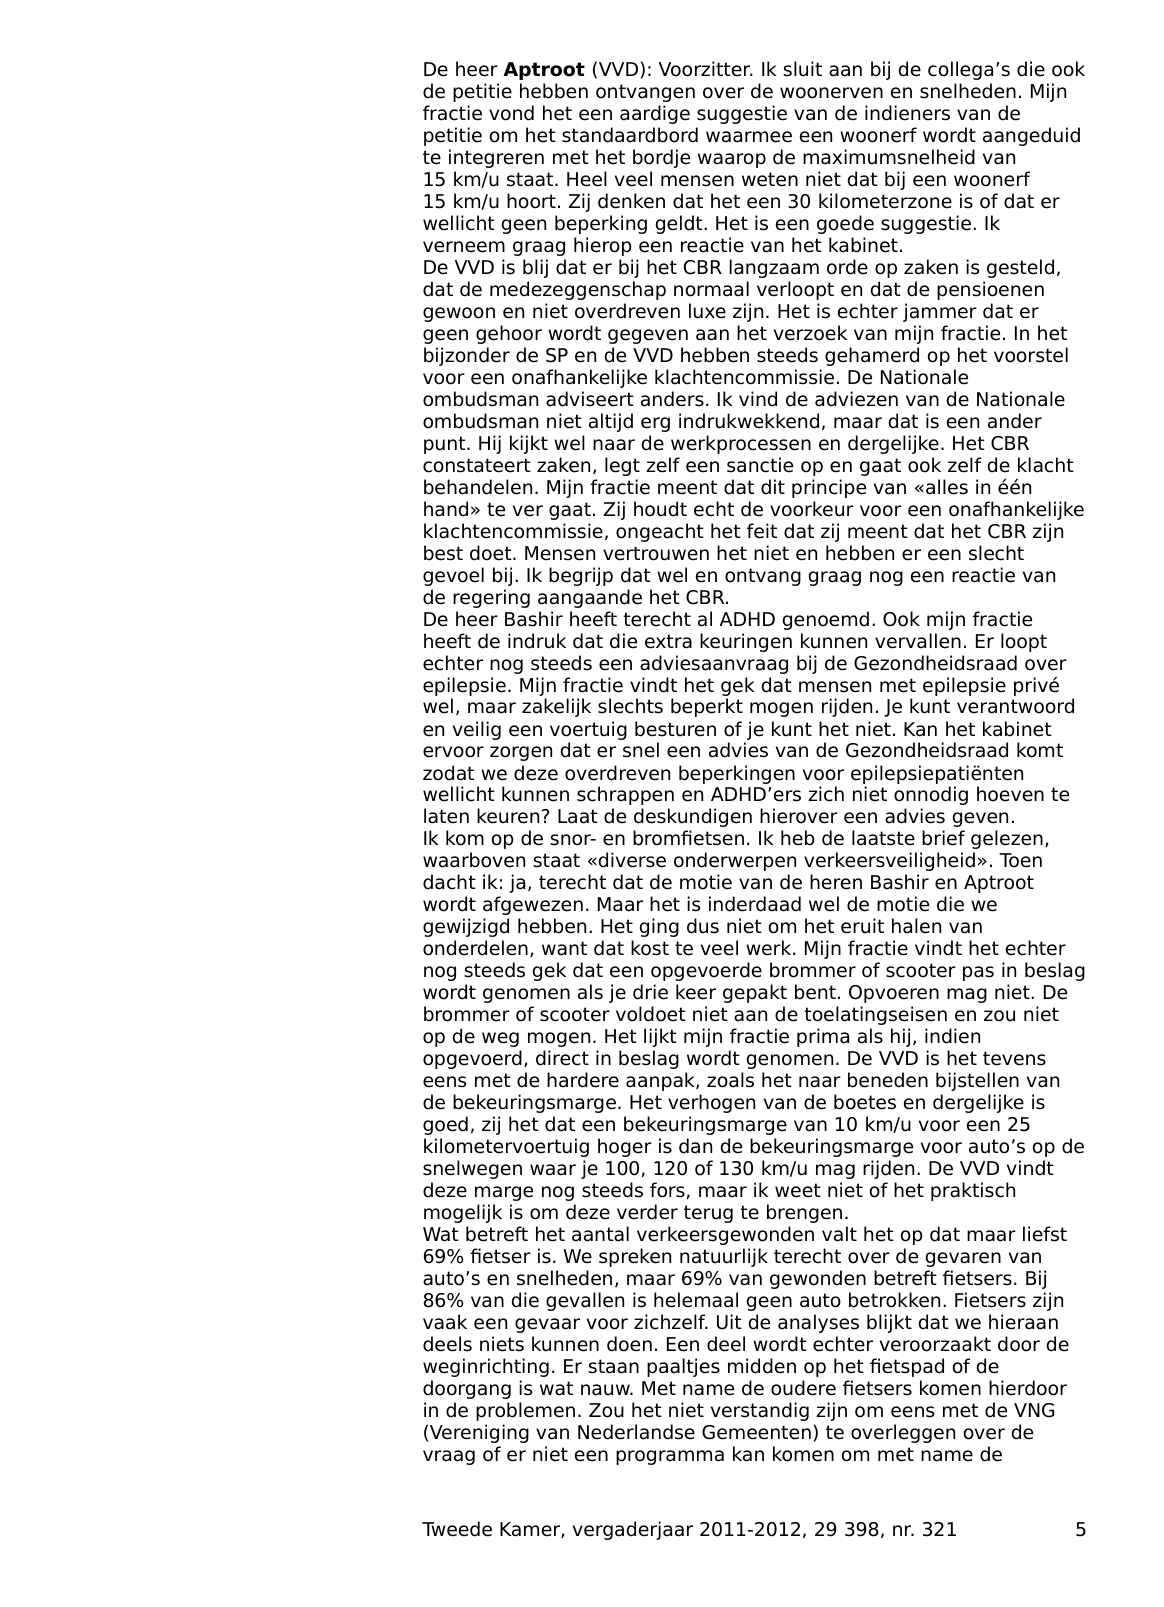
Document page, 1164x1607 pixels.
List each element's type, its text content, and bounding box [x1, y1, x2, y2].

text De VVD is blij dat er bij het CBR langzaam orde op zaken is gesteld, dat de medezeggenschap normaal verloopt en dat de pensioenen gewoon en niet overdreven luxe zijn. Het is echter jammer dat er geen gehoor wordt gegeven aan het verzoek van mijn fractie. In het bijzonder de SP en de VVD hebben steeds gehamerd op het voorstel voor een onafhankelijke klachtencommissie. De Nationale ombudsman adviseert anders. Ik vind de adviezen van de Nationale ombudsman niet altijd erg indrukwekkend, maar dat is een ander punt. Hij kijkt wel naar de werkprocessen en dergelijke. Het CBR constateert zaken, legt zelf een sanctie op en gaat ook zelf de klacht behandelen. Mijn fractie meent dat dit principe van «alles in één hand» te ver gaat. Zij houdt echt de voorkeur voor een onafhankelijke klachtencommissie, ongeacht het feit dat zij meent dat het CBR zijn best doet. Mensen vertrouwen het niet en hebben er een slecht gevoel bij. Ik begrijp dat wel en ontvang graag nog een reactie van de regering aangaande het CBR. [422, 257, 1087, 608]
text De heer Aptroot (VVD): Voorzitter. Ik sluit aan bij de collega’s die ook de petitie hebben ontvangen over de woonerven en snelheden. Mijn fractie vond het een aardige suggestie van de indieners van de petitie om het standaardbord waarmee een woonerf wordt aangeduid te integreren met het bordje waarop de maximumsnelheid van 15 km/u staat. Heel veel mensen weten niet dat bij een woonerf 15 km/u hoort. Zij denken dat het een 30 kilometerzone is of dat er wellicht geen beperking geldt. Het is een goede suggestie. Ik verneem graag hierop een reactie van het kabinet. [422, 59, 1087, 257]
text De heer Bashir heeft terecht al ADHD genoemd. Ook mijn fractie heeft de indruk dat die extra keuringen kunnen vervallen. Er loopt echter nog steeds een adviesaanvraag bij de Gezondheidsraad over epilepsie. Mijn fractie vindt het gek dat mensen met epilepsie privé wel, maar zakelijk slechts beperkt mogen rijden. Je kunt verantwoord en veilig een voertuig besturen of je kunt het niet. Kan het kabinet ervoor zorgen dat er snel een advies van de Gezondheidsraad komt zodat we deze overdreven beperkingen voor epilepsiepatiënten wellicht kunnen schrappen en ADHD’ers zich niet onnodig hoeven te laten keuren? Laat de deskundigen hierover een advies geven. [422, 608, 1087, 828]
text Ik kom op de snor- en bromfietsen. Ik heb de laatste brief gelezen, waarboven staat «diverse onderwerpen verkeersveiligheid». Toen dacht ik: ja, terecht dat de motie van de heren Bashir en Aptroot wordt afgewezen. Maar het is inderdaad wel de motie die we gewijzigd hebben. Het ging dus niet om het eruit halen van onderdelen, want dat kost te veel werk. Mijn fractie vindt het echter nog steeds gek dat een opgevoerde brommer of scooter pas in beslag wordt genomen als je drie keer gepakt bent. Opvoeren mag niet. De brommer of scooter voldoet niet aan de toelatingseisen en zou niet op de weg mogen. Het lijkt mijn fractie prima als hij, indien opgevoerd, direct in beslag wordt genomen. De VVD is het tevens eens met de hardere aanpak, zoals het naar beneden bijstellen van de bekeuringsmarge. Het verhogen van de boetes en dergelijke is goed, zij het dat een bekeuringsmarge van 10 km/u voor een 25 kilometervoertuig hoger is dan de bekeuringsmarge voor auto’s op de snelwegen waar je 100, 120 of 130 km/u mag rijden. De VVD vindt deze marge nog steeds fors, maar ik weet niet of het praktisch mogelijk is om deze verder terug te brengen. [422, 828, 1087, 1224]
text Wat betreft het aantal verkeersgewonden valt het op dat maar liefst 69% fietser is. We spreken natuurlijk terecht over de gevaren van auto’s en snelheden, maar 69% van gewonden betreft fietsers. Bij 86% van die gevallen is helemaal geen auto betrokken. Fietsers zijn vaak een gevaar voor zichzelf. Uit de analyses blijkt dat we hieraan deels niets kunnen doen. Een deel wordt echter veroorzaakt door de weginrichting. Er staan paaltjes midden op het fietspad of de doorgang is wat nauw. Met name de oudere fietsers komen hierdoor in de problemen. Zou het niet verstandig zijn om eens met de VNG (Vereniging van Nederlandse Gemeenten) te overleggen over de vraag of er niet een programma kan komen om met name de [422, 1224, 1087, 1466]
